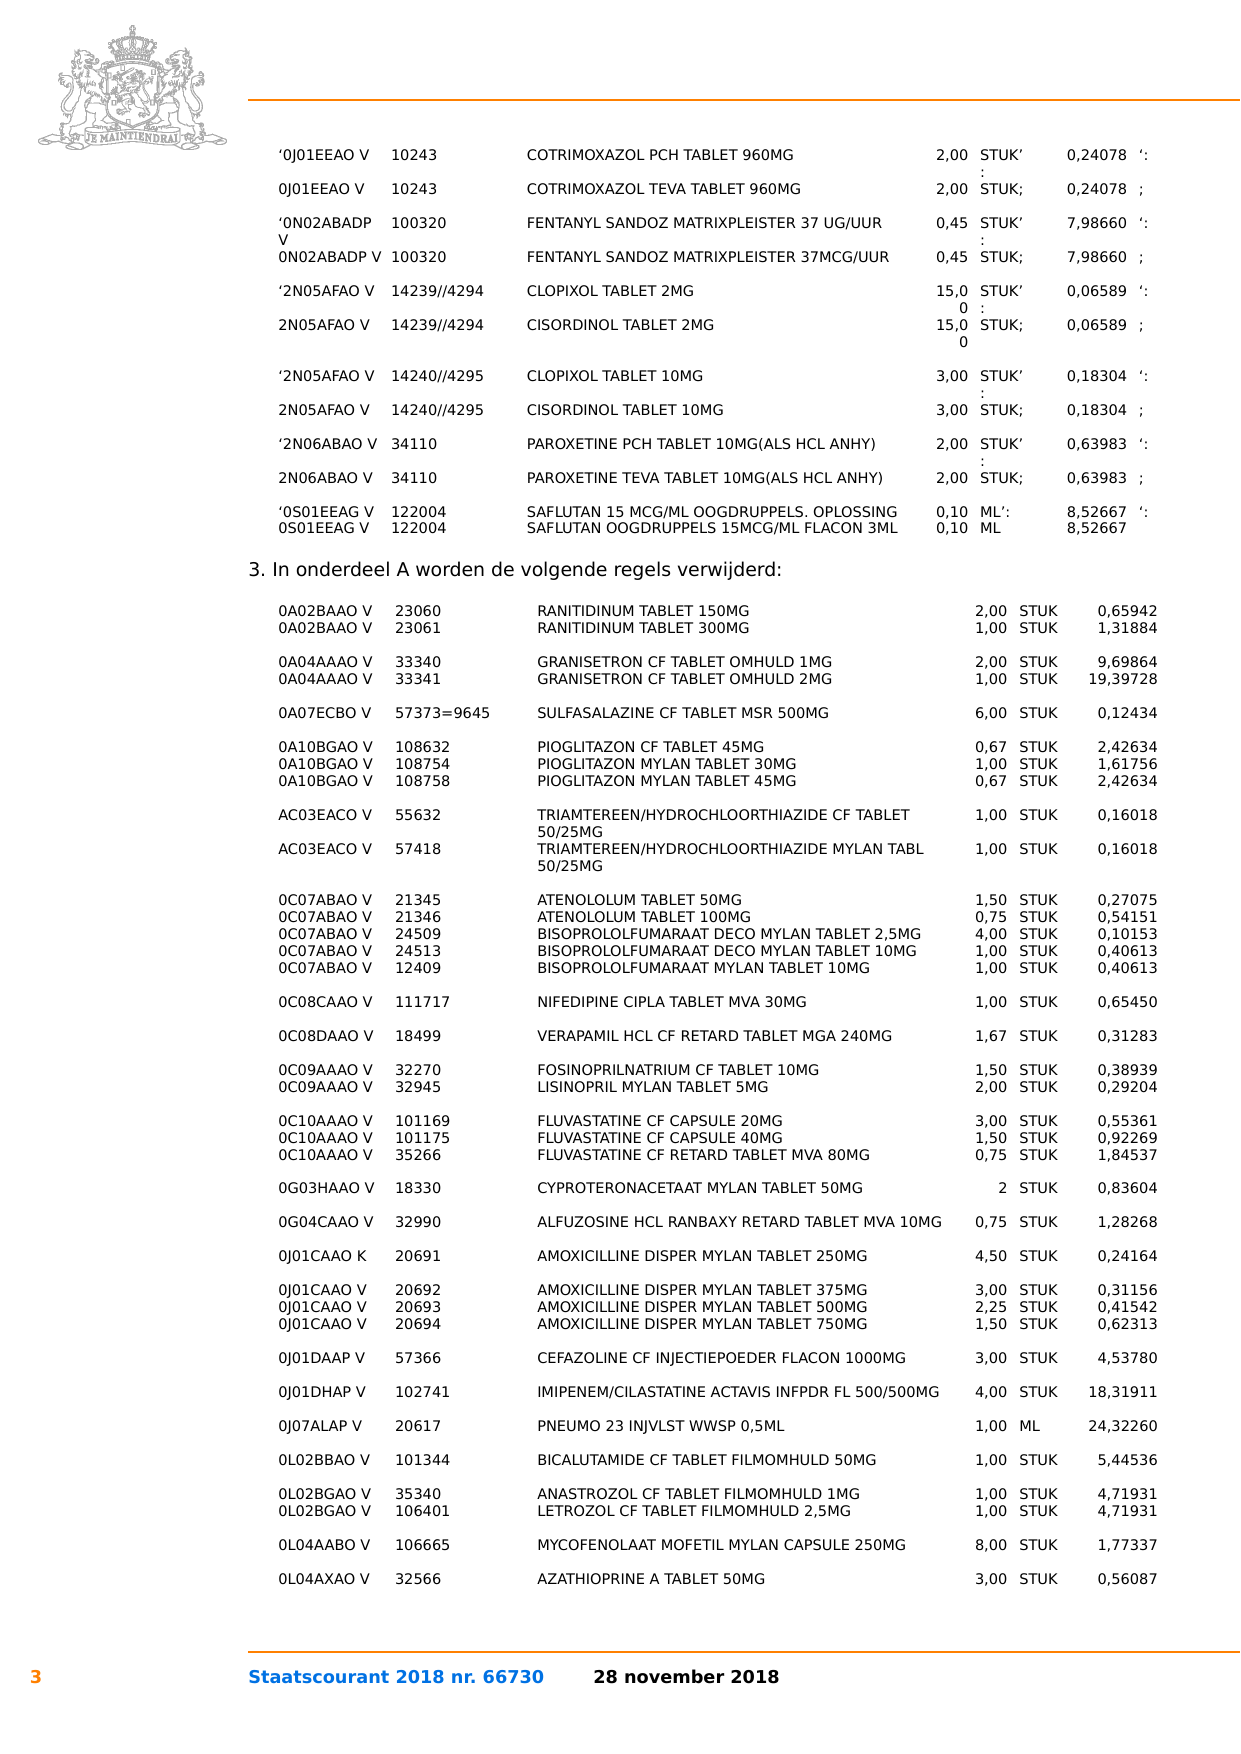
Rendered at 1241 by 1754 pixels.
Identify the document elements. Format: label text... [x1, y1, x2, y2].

table_cell STUK’: [974, 436, 1031, 469]
table_cell STUK [1013, 620, 1068, 637]
table_cell STUK [1013, 1130, 1068, 1146]
table_cell 0,56087 [1069, 1571, 1163, 1588]
table_cell CISORDINOL TABLET 10MG [521, 402, 921, 418]
table_cell 0,62313 [1069, 1316, 1163, 1333]
table_cell 14240//4295 [385, 368, 521, 402]
table_cell BISOPROLOLFUMARAAT DECO MYLAN TABLET 10MG [531, 943, 958, 960]
table_cell [278, 1520, 1163, 1537]
table_cell CLOPIXOL TABLET 2MG [521, 283, 921, 317]
table_cell FLUVASTATINE CF RETARD TABLET MVA 80MG [531, 1146, 958, 1163]
table_cell 5,44536 [1069, 1452, 1163, 1469]
table_cell 6,00 [958, 705, 1013, 722]
table_cell 2,00 [921, 436, 974, 469]
table_cell 4,00 [958, 1384, 1013, 1401]
table_cell COTRIMOXAZOL TEVA TABLET 960MG [521, 181, 921, 198]
table_cell [278, 1164, 1163, 1180]
table_cell IMIPENEM/CILASTATINE ACTAVIS INFPDR FL 500/500MG [531, 1384, 958, 1401]
table_cell STUK; [974, 402, 1031, 418]
table_cell [278, 419, 1163, 436]
table_cell STUK; [974, 470, 1031, 486]
table_cell STUK [1013, 1062, 1068, 1078]
table_cell STUK [1013, 1537, 1068, 1554]
table_cell STUK [1013, 1214, 1068, 1231]
table_cell ‘0N02ABADP V [278, 215, 385, 249]
table_cell 0,75 [958, 1214, 1013, 1231]
table_cell 0,45 [921, 215, 974, 249]
table_cell [278, 1367, 1163, 1384]
table_cell 0J01CAAO K [278, 1248, 389, 1265]
table_cell 108632 [389, 739, 531, 756]
table_cell STUK [1013, 1282, 1068, 1299]
table_cell 24509 [389, 926, 531, 943]
table_cell STUK’: [974, 147, 1031, 181]
table_cell 0N02ABADP V [278, 249, 385, 266]
table_cell FENTANYL SANDOZ MATRIXPLEISTER 37 UG/UUR [521, 215, 921, 249]
table_cell AMOXICILLINE DISPER MYLAN TABLET 375MG [531, 1282, 958, 1299]
table_cell 2,00 [958, 654, 1013, 671]
table_cell 0,27075 [1069, 892, 1163, 909]
table_cell 4,53780 [1069, 1350, 1163, 1367]
table_cell ‘0S01EEAG V [278, 504, 385, 520]
table_cell [278, 1333, 1163, 1350]
table_cell 0L02BBAO V [278, 1452, 389, 1469]
table_cell 100320 [385, 249, 521, 266]
table_cell SULFASALAZINE CF TABLET MSR 500MG [531, 705, 958, 722]
table_cell 35266 [389, 1146, 531, 1163]
table_cell STUK [1013, 1113, 1068, 1129]
table_cell ; [1133, 249, 1163, 266]
table_cell VERAPAMIL HCL CF RETARD TABLET MGA 240MG [531, 1028, 958, 1044]
table_cell [278, 1045, 1163, 1062]
table_cell 0,63983 [1031, 470, 1133, 486]
table_header 23060 [389, 603, 531, 620]
table_cell [278, 688, 1163, 705]
table_cell PNEUMO 23 INJVLST WWSP 0,5ML [531, 1418, 958, 1435]
table_cell [278, 1198, 1163, 1214]
table_cell 0,45 [921, 249, 974, 266]
table_cell 3,00 [958, 1350, 1013, 1367]
table_cell 20692 [389, 1282, 531, 1299]
table_cell 1,31884 [1069, 620, 1163, 637]
table_cell [278, 977, 1163, 994]
table_cell 0G04CAAO V [278, 1214, 389, 1231]
table_cell 1,50 [958, 1130, 1013, 1146]
table_cell ALFUZOSINE HCL RANBAXY RETARD TABLET MVA 10MG [531, 1214, 958, 1231]
table_cell STUK’: [974, 368, 1031, 402]
table_cell 7,98660 [1031, 249, 1133, 266]
table_cell STUK; [974, 249, 1031, 266]
table_cell 18499 [389, 1028, 531, 1044]
table_cell 0C08CAAO V [278, 994, 389, 1011]
table_cell 0,06589 [1031, 317, 1133, 351]
table_cell 0L02BGAO V [278, 1503, 389, 1520]
table_cell 1,50 [958, 1062, 1013, 1078]
table_cell 4,71931 [1069, 1486, 1163, 1503]
table_cell 1,00 [958, 841, 1013, 875]
table_cell 0,10 [921, 504, 974, 520]
table_cell BISOPROLOLFUMARAAT MYLAN TABLET 10MG [531, 960, 958, 977]
table_cell ANASTROZOL CF TABLET FILMOMHULD 1MG [531, 1486, 958, 1503]
table_cell STUK [1013, 756, 1068, 773]
table_cell 0J01CAAO V [278, 1299, 389, 1316]
table_cell 0C07ABAO V [278, 892, 389, 909]
table_cell 4,00 [958, 926, 1013, 943]
table_cell ‘: [1133, 215, 1163, 249]
table_cell 3,00 [921, 368, 974, 402]
table_cell 14239//4294 [385, 317, 521, 351]
table_cell 0J01DHAP V [278, 1384, 389, 1401]
table_cell 4,50 [958, 1248, 1013, 1265]
table_cell 0,40613 [1069, 943, 1163, 960]
table_cell 1,00 [958, 671, 1013, 688]
table_cell 0A10BGAO V [278, 773, 389, 790]
table_cell 14239//4294 [385, 283, 521, 317]
table_cell 0,10153 [1069, 926, 1163, 943]
table_cell PAROXETINE PCH TABLET 10MG(ALS HCL ANHY) [521, 436, 921, 469]
table_cell 1,28268 [1069, 1214, 1163, 1231]
table_cell 0,83604 [1069, 1180, 1163, 1197]
table_cell [278, 130, 1163, 147]
table_cell ; [1133, 317, 1163, 351]
table_cell 21346 [389, 909, 531, 926]
table_cell 7,98660 [1031, 215, 1133, 249]
table_cell 0,54151 [1069, 909, 1163, 926]
table_cell 0,29204 [1069, 1079, 1163, 1096]
table_cell PAROXETINE TEVA TABLET 10MG(ALS HCL ANHY) [521, 470, 921, 486]
table_cell 34110 [385, 436, 521, 469]
table_cell 18,31911 [1069, 1384, 1163, 1401]
table_cell 0,38939 [1069, 1062, 1163, 1078]
table_cell [278, 1469, 1163, 1486]
table_cell 2,00 [921, 147, 974, 181]
table_cell 0,18304 [1031, 402, 1133, 418]
table_cell [278, 1435, 1163, 1452]
table_cell 2,25 [958, 1299, 1013, 1316]
table_cell ‘2N06ABAO V [278, 436, 385, 469]
table_cell ML’: [974, 504, 1031, 520]
table_cell PIOGLITAZON CF TABLET 45MG [531, 739, 958, 756]
table_cell 106401 [389, 1503, 531, 1520]
table_cell ATENOLOLUM TABLET 50MG [531, 892, 958, 909]
table_cell 0J01CAAO V [278, 1282, 389, 1299]
table_cell STUK [1013, 1248, 1068, 1265]
table_header STUK [1013, 603, 1068, 620]
table_cell 0,18304 [1031, 368, 1133, 402]
table_cell [278, 198, 1163, 215]
table_cell 2N05AFAO V [278, 402, 385, 418]
table_cell 0,24164 [1069, 1248, 1163, 1265]
table_cell 1,77337 [1069, 1537, 1163, 1554]
table_cell 1,61756 [1069, 756, 1163, 773]
table_cell FENTANYL SANDOZ MATRIXPLEISTER 37MCG/UUR [521, 249, 921, 266]
table_cell 0A04AAAO V [278, 671, 389, 688]
table_cell 1,00 [958, 1503, 1013, 1520]
table_cell 2,42634 [1069, 773, 1163, 790]
table_cell 8,52667 [1031, 520, 1133, 537]
table_cell 20617 [389, 1418, 531, 1435]
table_cell [278, 351, 1163, 368]
table_cell STUK [1013, 1079, 1068, 1096]
table_cell AC03EACO V [278, 807, 389, 841]
table_cell 32270 [389, 1062, 531, 1078]
table_cell 1,00 [958, 1418, 1013, 1435]
table_cell FLUVASTATINE CF CAPSULE 20MG [531, 1113, 958, 1129]
table_cell [278, 1588, 1163, 1605]
table_cell ‘0J01EEAO V [278, 147, 385, 181]
table_cell 1,00 [958, 943, 1013, 960]
table_cell 0L04AXAO V [278, 1571, 389, 1588]
table_cell 18330 [389, 1180, 531, 1197]
table_cell 0A10BGAO V [278, 756, 389, 773]
table_cell 2 [958, 1180, 1013, 1197]
table_cell ; [1133, 181, 1163, 198]
table_cell 2,42634 [1069, 739, 1163, 756]
table_cell 1,00 [958, 994, 1013, 1011]
table_cell [278, 1231, 1163, 1248]
table_cell STUK [1013, 739, 1068, 756]
table_header 2,00 [958, 603, 1013, 620]
table_cell [278, 1096, 1163, 1112]
table_cell GRANISETRON CF TABLET OMHULD 2MG [531, 671, 958, 688]
table_cell 0,75 [958, 909, 1013, 926]
table_cell 0C09AAAO V [278, 1079, 389, 1096]
table_cell 0,55361 [1069, 1113, 1163, 1129]
table_cell 0,41542 [1069, 1299, 1163, 1316]
table_cell 101169 [389, 1113, 531, 1129]
table_cell 20694 [389, 1316, 531, 1333]
table_cell 55632 [389, 807, 531, 841]
table_cell 32566 [389, 1571, 531, 1588]
table_cell 20691 [389, 1248, 531, 1265]
table_cell COTRIMOXAZOL PCH TABLET 960MG [521, 147, 921, 181]
table_cell 0,16018 [1069, 807, 1163, 841]
table_cell 0A10BGAO V [278, 739, 389, 756]
table_header RANITIDINUM TABLET 150MG [531, 603, 958, 620]
table_cell ‘: [1133, 504, 1163, 520]
table_cell ML [1013, 1418, 1068, 1435]
table_cell STUK [1013, 1384, 1068, 1401]
table_cell 1,00 [958, 960, 1013, 977]
table_cell 0A02BAAO V [278, 620, 389, 637]
table_cell 3,00 [921, 402, 974, 418]
table_cell 111717 [389, 994, 531, 1011]
table_cell STUK [1013, 1350, 1068, 1367]
table_cell STUK [1013, 1146, 1068, 1163]
table_cell LETROZOL CF TABLET FILMOMHULD 2,5MG [531, 1503, 958, 1520]
table_cell CYPROTERONACETAAT MYLAN TABLET 50MG [531, 1180, 958, 1197]
table_cell 0,75 [958, 1146, 1013, 1163]
table_cell STUK [1013, 841, 1068, 875]
table_cell 0,31283 [1069, 1028, 1163, 1044]
table_cell 21345 [389, 892, 531, 909]
table_cell 1,50 [958, 892, 1013, 909]
table_cell 0,24078 [1031, 147, 1133, 181]
table_cell [278, 875, 1163, 892]
table_cell TRIAMTEREEN/HYDROCHLOORTHIAZIDE MYLAN TABL 50/25MG [531, 841, 958, 875]
table_cell 0,24078 [1031, 181, 1133, 198]
table_cell 0,40613 [1069, 960, 1163, 977]
table_cell 0,10 [921, 520, 974, 537]
table_cell 0,67 [958, 773, 1013, 790]
table_cell 57418 [389, 841, 531, 875]
table_cell 10243 [385, 147, 521, 181]
table_cell 0S01EEAG V [278, 520, 385, 537]
table_cell 0,67 [958, 739, 1013, 756]
table_cell ; [1133, 402, 1163, 418]
table_cell AZATHIOPRINE A TABLET 50MG [531, 1571, 958, 1588]
table_cell ML [974, 520, 1031, 537]
table_cell GRANISETRON CF TABLET OMHULD 1MG [531, 654, 958, 671]
table_cell 106665 [389, 1537, 531, 1554]
table_cell 0A04AAAO V [278, 654, 389, 671]
table_cell 2,00 [921, 470, 974, 486]
table_cell 1,84537 [1069, 1146, 1163, 1163]
table_cell [278, 266, 1163, 283]
table_cell TRIAMTEREEN/HYDROCHLOORTHIAZIDE CF TABLET 50/25MG [531, 807, 958, 841]
table_cell CLOPIXOL TABLET 10MG [521, 368, 921, 402]
table_cell 0,06589 [1031, 283, 1133, 317]
picture [38, 25, 227, 150]
table_cell 1,67 [958, 1028, 1013, 1044]
table_cell 19,39728 [1069, 671, 1163, 688]
table_cell 0J01CAAO V [278, 1316, 389, 1333]
table_cell 14240//4295 [385, 402, 521, 418]
table_cell STUK’: [974, 283, 1031, 317]
table_cell RANITIDINUM TABLET 300MG [531, 620, 958, 637]
table_cell AC03EACO V [278, 841, 389, 875]
table_cell 1,00 [958, 620, 1013, 637]
table_cell 0L02BGAO V [278, 1486, 389, 1503]
table_cell 0C07ABAO V [278, 943, 389, 960]
table_cell AMOXICILLINE DISPER MYLAN TABLET 750MG [531, 1316, 958, 1333]
table_cell 0,12434 [1069, 705, 1163, 722]
table_cell STUK [1013, 671, 1068, 688]
table_cell 0,65450 [1069, 994, 1163, 1011]
table_cell STUK [1013, 892, 1068, 909]
table_cell 0,16018 [1069, 841, 1163, 875]
table_cell STUK [1013, 1503, 1068, 1520]
table_cell 100320 [385, 215, 521, 249]
table_cell SAFLUTAN 15 MCG/ML OOGDRUPPELS. OPLOSSING [521, 504, 921, 520]
table_cell STUK; [974, 181, 1031, 198]
table_cell CISORDINOL TABLET 2MG [521, 317, 921, 351]
table_cell 24,32260 [1069, 1418, 1163, 1435]
table_cell 34110 [385, 470, 521, 486]
table_cell [278, 1265, 1163, 1282]
table_cell 0J01DAAP V [278, 1350, 389, 1367]
table_cell 3,00 [958, 1571, 1013, 1588]
table_cell ATENOLOLUM TABLET 100MG [531, 909, 958, 926]
table_cell [278, 1554, 1163, 1571]
table_cell 33341 [389, 671, 531, 688]
table_cell 0C07ABAO V [278, 960, 389, 977]
table_cell 0C10AAAO V [278, 1146, 389, 1163]
table_cell STUK; [974, 317, 1031, 351]
table_cell 0C08DAAO V [278, 1028, 389, 1044]
table_cell FLUVASTATINE CF CAPSULE 40MG [531, 1130, 958, 1146]
table_cell STUK [1013, 1028, 1068, 1044]
table_cell 0A07ECBO V [278, 705, 389, 722]
table_cell ; [1133, 470, 1163, 486]
table_cell STUK [1013, 960, 1068, 977]
table_cell 8,52667 [1031, 504, 1133, 520]
table_cell STUK [1013, 1299, 1068, 1316]
table_header 0A02BAAO V [278, 603, 389, 620]
table_cell STUK [1013, 773, 1068, 790]
table_cell 0G03HAAO V [278, 1180, 389, 1197]
table_cell STUK [1013, 1486, 1068, 1503]
table_cell LISINOPRIL MYLAN TABLET 5MG [531, 1079, 958, 1096]
table_cell 57366 [389, 1350, 531, 1367]
table_cell 1,50 [958, 1316, 1013, 1333]
table_cell STUK [1013, 909, 1068, 926]
table_cell STUK [1013, 943, 1068, 960]
table_cell 108758 [389, 773, 531, 790]
table_cell 101344 [389, 1452, 531, 1469]
table_cell [278, 722, 1163, 739]
table_cell 20693 [389, 1299, 531, 1316]
table_cell 0,92269 [1069, 1130, 1163, 1146]
table_cell 2,00 [958, 1079, 1013, 1096]
table_header 0,65942 [1069, 603, 1163, 620]
table_cell [1133, 520, 1163, 537]
table_cell 15,00 [921, 317, 974, 351]
table_cell 0J01EEAO V [278, 181, 385, 198]
text 3. In onderdeel A worden de volgende regels verwijderd: [248, 559, 1163, 581]
table_cell STUK [1013, 926, 1068, 943]
table_cell ‘: [1133, 283, 1163, 317]
table_cell FOSINOPRILNATRIUM CF TABLET 10MG [531, 1062, 958, 1078]
table_cell 1,00 [958, 807, 1013, 841]
table_cell [278, 790, 1163, 807]
table_cell 12409 [389, 960, 531, 977]
table_cell 24513 [389, 943, 531, 960]
table_cell 3,00 [958, 1113, 1013, 1129]
table_cell 32990 [389, 1214, 531, 1231]
table_cell 0C07ABAO V [278, 926, 389, 943]
table_cell 122004 [385, 520, 521, 537]
table_cell BICALUTAMIDE CF TABLET FILMOMHULD 50MG [531, 1452, 958, 1469]
table_cell ‘2N05AFAO V [278, 283, 385, 317]
table_cell 9,69864 [1069, 654, 1163, 671]
table_cell ‘: [1133, 147, 1163, 181]
table_cell STUK [1013, 1452, 1068, 1469]
table_cell 2N06ABAO V [278, 470, 385, 486]
table_cell 57373=9645 [389, 705, 531, 722]
table_cell 1,00 [958, 1452, 1013, 1469]
table_cell [278, 486, 1163, 503]
table_cell NIFEDIPINE CIPLA TABLET MVA 30MG [531, 994, 958, 1011]
table_cell STUK [1013, 994, 1068, 1011]
table_cell 32945 [389, 1079, 531, 1096]
table_cell STUK [1013, 1316, 1068, 1333]
table_cell PIOGLITAZON MYLAN TABLET 45MG [531, 773, 958, 790]
table_cell ‘: [1133, 436, 1163, 469]
table_cell 108754 [389, 756, 531, 773]
table_cell ‘: [1133, 368, 1163, 402]
table_cell 0,31156 [1069, 1282, 1163, 1299]
table_cell CEFAZOLINE CF INJECTIEPOEDER FLACON 1000MG [531, 1350, 958, 1367]
table_cell 122004 [385, 504, 521, 520]
table_cell AMOXICILLINE DISPER MYLAN TABLET 250MG [531, 1248, 958, 1265]
table_cell 101175 [389, 1130, 531, 1146]
table_cell MYCOFENOLAAT MOFETIL MYLAN CAPSULE 250MG [531, 1537, 958, 1554]
table_cell 33340 [389, 654, 531, 671]
table_cell 35340 [389, 1486, 531, 1503]
table_cell AMOXICILLINE DISPER MYLAN TABLET 500MG [531, 1299, 958, 1316]
table_cell [278, 1401, 1163, 1418]
table_cell 0C10AAAO V [278, 1113, 389, 1129]
table_cell 2,00 [921, 181, 974, 198]
table_cell [278, 637, 1163, 654]
table_cell STUK’: [974, 215, 1031, 249]
table_cell STUK [1013, 654, 1068, 671]
table_cell 0C10AAAO V [278, 1130, 389, 1146]
table_cell 8,00 [958, 1537, 1013, 1554]
table_cell STUK [1013, 1571, 1068, 1588]
table_cell 0L04AABO V [278, 1537, 389, 1554]
table_cell 102741 [389, 1384, 531, 1401]
table_cell 10243 [385, 181, 521, 198]
table_cell 3,00 [958, 1282, 1013, 1299]
table_cell STUK [1013, 705, 1068, 722]
table_cell 4,71931 [1069, 1503, 1163, 1520]
table_cell 0J07ALAP V [278, 1418, 389, 1435]
table_cell [278, 1011, 1163, 1028]
table_cell STUK [1013, 1180, 1068, 1197]
table_cell 0C07ABAO V [278, 909, 389, 926]
table_cell ‘2N05AFAO V [278, 368, 385, 402]
table_cell 0C09AAAO V [278, 1062, 389, 1078]
table_cell PIOGLITAZON MYLAN TABLET 30MG [531, 756, 958, 773]
table_cell 23061 [389, 620, 531, 637]
table_cell 2N05AFAO V [278, 317, 385, 351]
table_cell BISOPROLOLFUMARAAT DECO MYLAN TABLET 2,5MG [531, 926, 958, 943]
table_cell SAFLUTAN OOGDRUPPELS 15MCG/ML FLACON 3ML [521, 520, 921, 537]
table_cell 0,63983 [1031, 436, 1133, 469]
table_cell STUK [1013, 807, 1068, 841]
table_cell 1,00 [958, 1486, 1013, 1503]
table_cell 1,00 [958, 756, 1013, 773]
table_cell 15,00 [921, 283, 974, 317]
